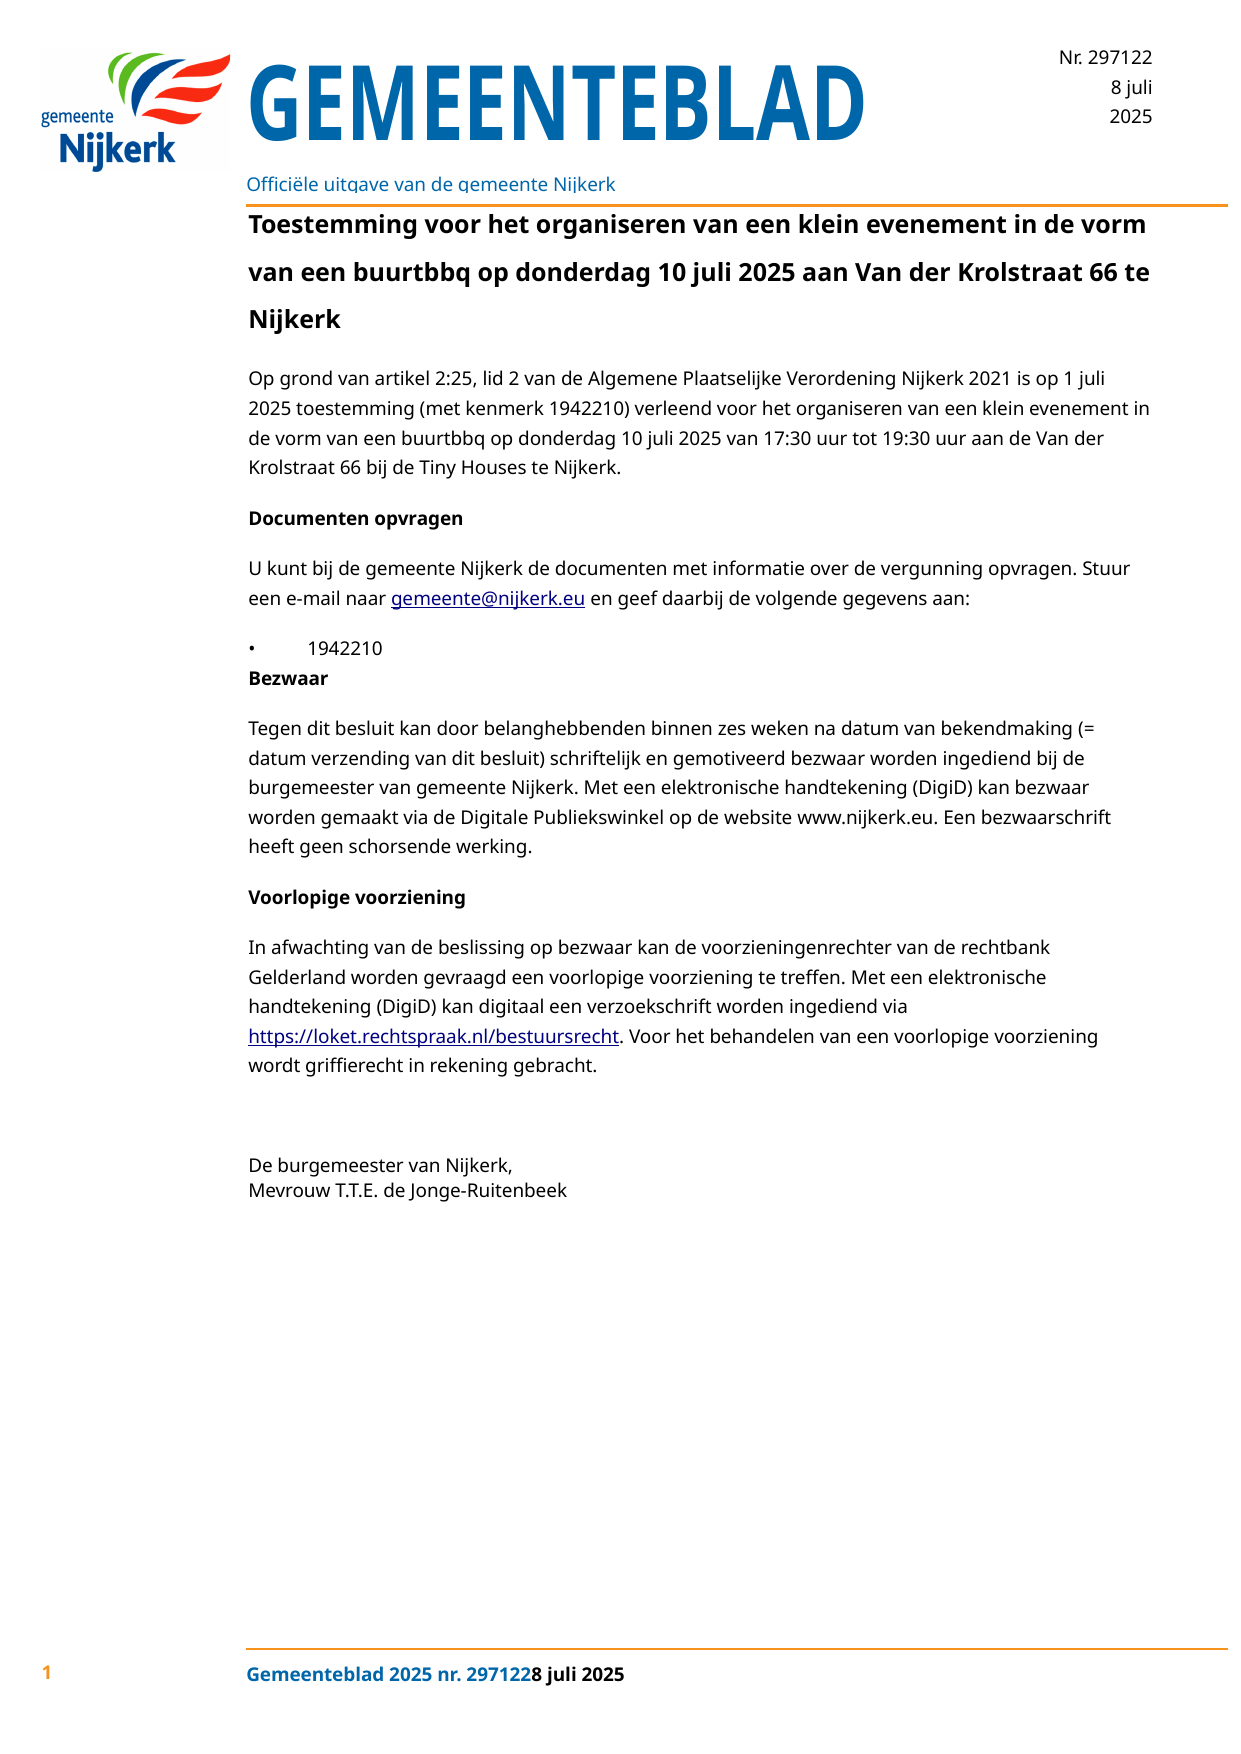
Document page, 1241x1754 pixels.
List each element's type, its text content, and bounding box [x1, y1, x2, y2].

text Bezwaar [248, 665, 1152, 690]
text Voorlopige voorziening [248, 884, 1152, 909]
text Documenten opvragen [248, 505, 1152, 530]
text Tegen dit besluit kan door belanghebbenden binnen zes weken na datum van bekendmaking (= datum verzending van dit besluit) schriftelijk en gemotiveerd bezwaar worden ingediend bij de burgemeester van gemeente Nijkerk. Met een elektronische handtekening (DigiD) kan bezwaar worden gemaakt via de Digitale Publiekswinkel op de website www.nijkerk.eu. Een bezwaarschrift heeft geen schorsende werking. [248, 715, 1152, 859]
list 1942210 [248, 635, 1152, 661]
text In afwachting van de beslissing op bezwaar kan de voorzieningenrechter van de rechtbank Gelderland worden gevraagd een voorlopige voorziening te treffen. Met een elektronische handtekening (DigiD) kan digitaal een verzoekschrift worden ingediend via https://loket.rechtspraak.nl/bestuursrecht. Voor het behandelen van een voorlopige voorziening wordt griffierecht in rekening gebracht. [248, 934, 1152, 1078]
picture [41, 47, 231, 172]
text Mevrouw T.T.E. de Jonge-Ruitenbeek [248, 1178, 1152, 1203]
text Toestemming voor het organiseren van een klein evenement in de vorm van een buurtbbq op donderdag 10 juli 2025 aan Van der Krolstraat 66 te Nijkerk [248, 207, 1152, 336]
text De burgemeester van Nijkerk, [248, 1152, 1152, 1178]
text U kunt bij de gemeente Nijkerk de documenten met informatie over de vergunning opvragen. Stuur een e-mail naar gemeente@nijkerk.eu en geef daarbij de volgende gegevens aan: [248, 555, 1152, 610]
text Op grond van artikel 2:25, lid 2 van de Algemene Plaatselijke Verordening Nijkerk 2021 is op 1 juli 2025 toestemming (met kenmerk 1942210) verleend voor het organiseren van een klein evenement in de vorm van een buurtbbq op donderdag 10 juli 2025 van 17:30 uur tot 19:30 uur aan de Van der Krolstraat 66 bij de Tiny Houses te Nijkerk. [248, 366, 1152, 480]
